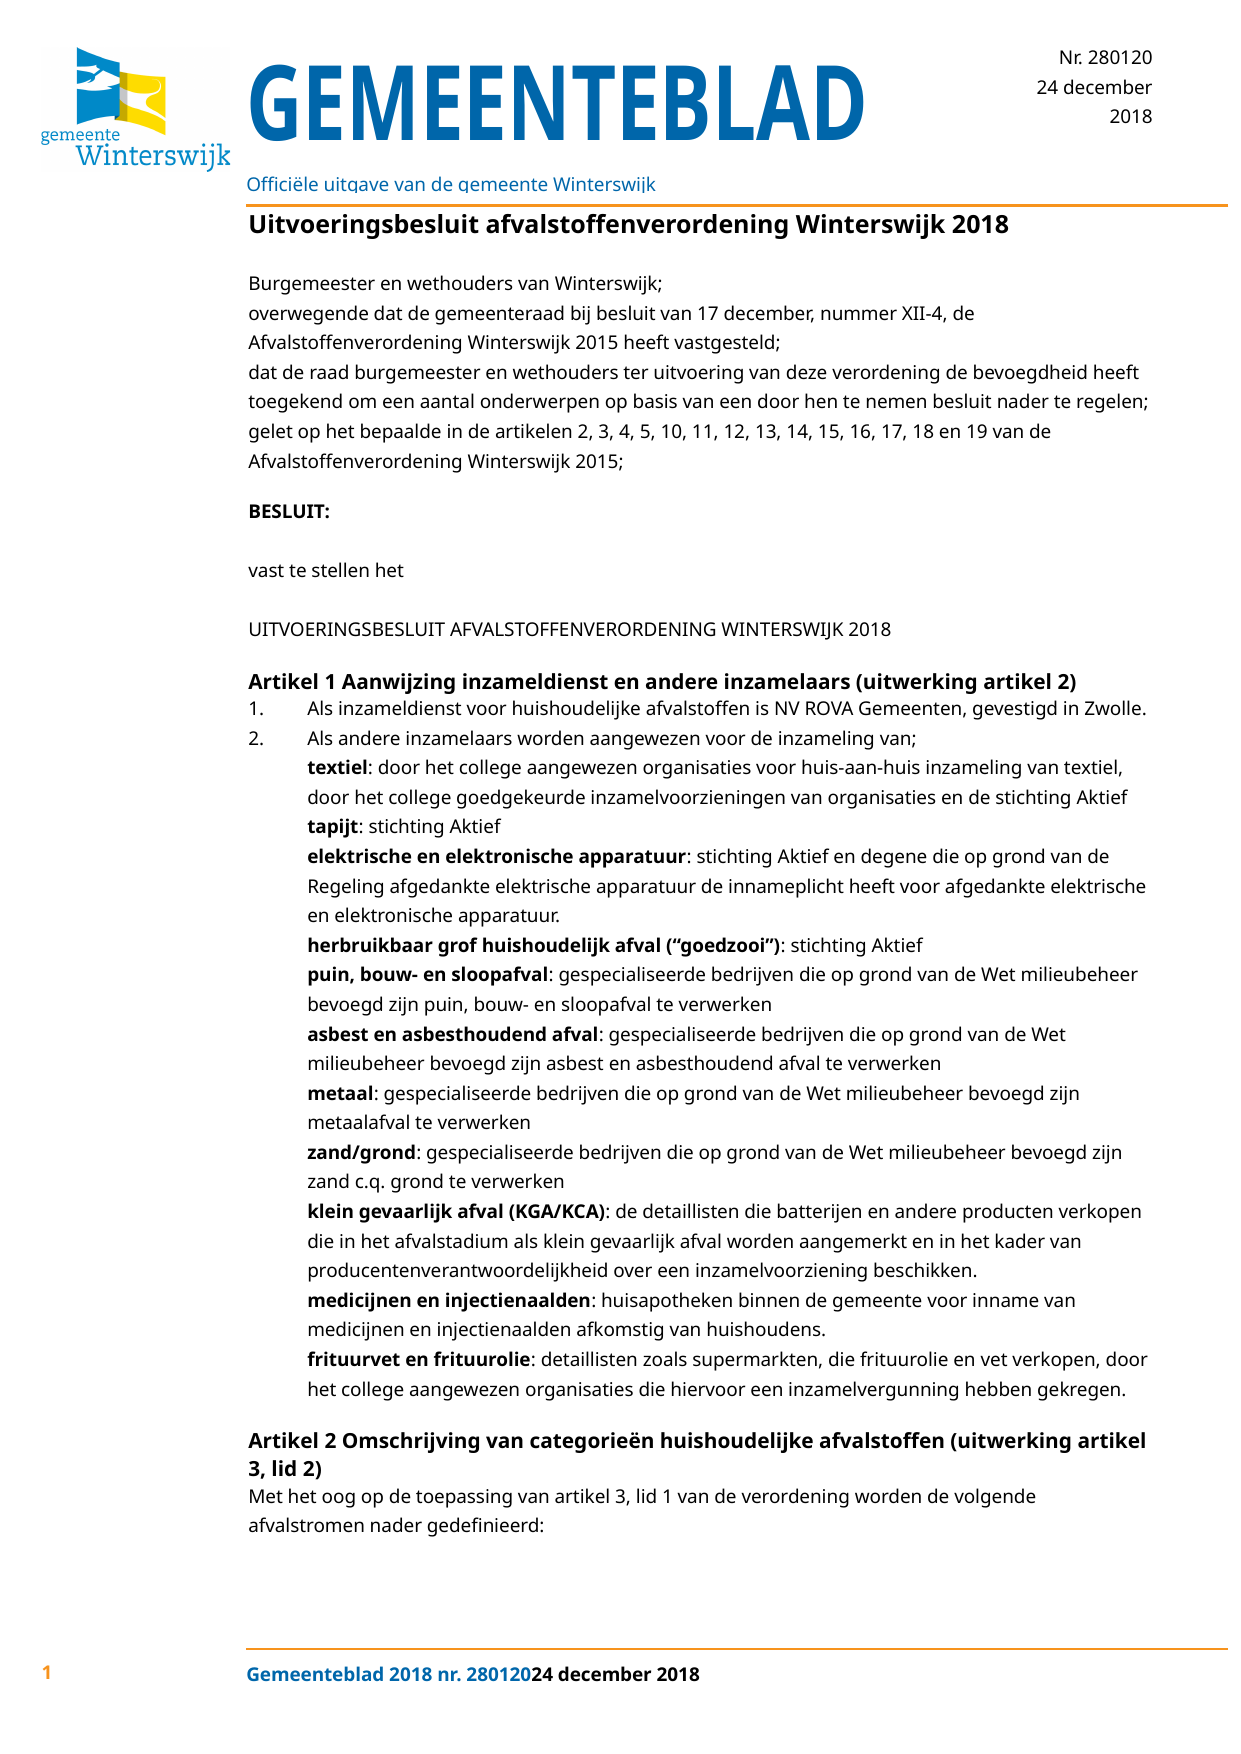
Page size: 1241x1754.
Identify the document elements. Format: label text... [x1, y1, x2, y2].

list asbest en asbesthoudend afval: gespecialiseerde bedrijven die op grond van de Wet milieubeheer bevoegd zijn asbest en asbesthoudend afval te verwerken [248, 1021, 1152, 1076]
list metaal: gespecialiseerde bedrijven die op grond van de Wet milieubeheer bevoegd zijn metaalafval te verwerken [248, 1080, 1152, 1135]
picture [41, 47, 231, 172]
text overwegende dat de gemeenteraad bij besluit van 17 december, nummer XII-4, de Afvalstoffenverordening Winterswijk 2015 heeft vastgesteld; [248, 300, 1152, 355]
text Artikel 2 Omschrijving van categorieën huishoudelijke afvalstoffen (uitwerking artikel 3, lid 2) [248, 1426, 1152, 1483]
list textiel: door het college aangewezen organisaties voor huis-aan-huis inzameling van textiel, door het college goedgekeurde inzamelvoorzieningen van organisaties en de stichting Aktief [248, 754, 1152, 810]
list klein gevaarlijk afval (KGA/KCA): de detaillisten die batterijen en andere producten verkopen die in het afvalstadium als klein gevaarlijk afval worden aangemerkt en in het kader van producentenverantwoordelijkheid over een inzamelvoorziening beschikken. [248, 1198, 1152, 1283]
text Met het oog op de toepassing van artikel 3, lid 1 van de verordening worden de volgende afvalstromen nader gedefinieerd: [248, 1483, 1152, 1538]
list herbruikbaar grof huishoudelijk afval (“goedzooi”): stichting Aktief [248, 932, 1152, 958]
list frituurvet en frituurolie: detaillisten zoals supermarkten, die frituurolie en vet verkopen, door het college aangewezen organisaties die hiervoor een inzamelvergunning hebben gekregen. [248, 1346, 1152, 1401]
text vast te stellen het [248, 557, 1152, 583]
list zand/grond: gespecialiseerde bedrijven die op grond van de Wet milieubeheer bevoegd zijn zand c.q. grond te verwerken [248, 1139, 1152, 1194]
list tapijt: stichting Aktief [248, 814, 1152, 839]
list Als inzameldienst voor huishoudelijke afvalstoffen is NV ROVA Gemeenten, gevestigd in Zwolle. [248, 695, 1152, 721]
text dat de raad burgemeester en wethouders ter uitvoering van deze verordening de bevoegdheid heeft toegekend om een aantal onderwerpen op basis van een door hen te nemen besluit nader te regelen; [248, 359, 1152, 414]
text BESLUIT: [248, 498, 1152, 524]
list elektrische en elektronische apparatuur: stichting Aktief en degene die op grond van de Regeling afgedankte elektrische apparatuur de innameplicht heeft voor afgedankte elektrische en elektronische apparatuur. [248, 843, 1152, 928]
text UITVOERINGSBESLUIT AFVALSTOFFENVERORDENING WINTERSWIJK 2018 [248, 616, 1152, 642]
list puin, bouw- en sloopafval: gespecialiseerde bedrijven die op grond van de Wet milieubeheer bevoegd zijn puin, bouw- en sloopafval te verwerken [248, 962, 1152, 1017]
picture [225, 153, 231, 162]
text Artikel 1 Aanwijzing inzameldienst en andere inzamelaars (uitwerking artikel 2) [248, 667, 1152, 695]
text Burgemeester en wethouders van Winterswijk; [248, 270, 1152, 296]
text gelet op het bepaalde in de artikelen 2, 3, 4, 5, 10, 11, 12, 13, 14, 15, 16, 17, 18 en 19 van de Afvalstoffenverordening Winterswijk 2015; [248, 418, 1152, 473]
list Als andere inzamelaars worden aangewezen voor de inzameling van; [248, 725, 1152, 751]
text Uitvoeringsbesluit afvalstoffenverordening Winterswijk 2018 [248, 207, 1152, 241]
list medicijnen en injectienaalden: huisapotheken binnen de gemeente voor inname van medicijnen en injectienaalden afkomstig van huishoudens. [248, 1287, 1152, 1342]
